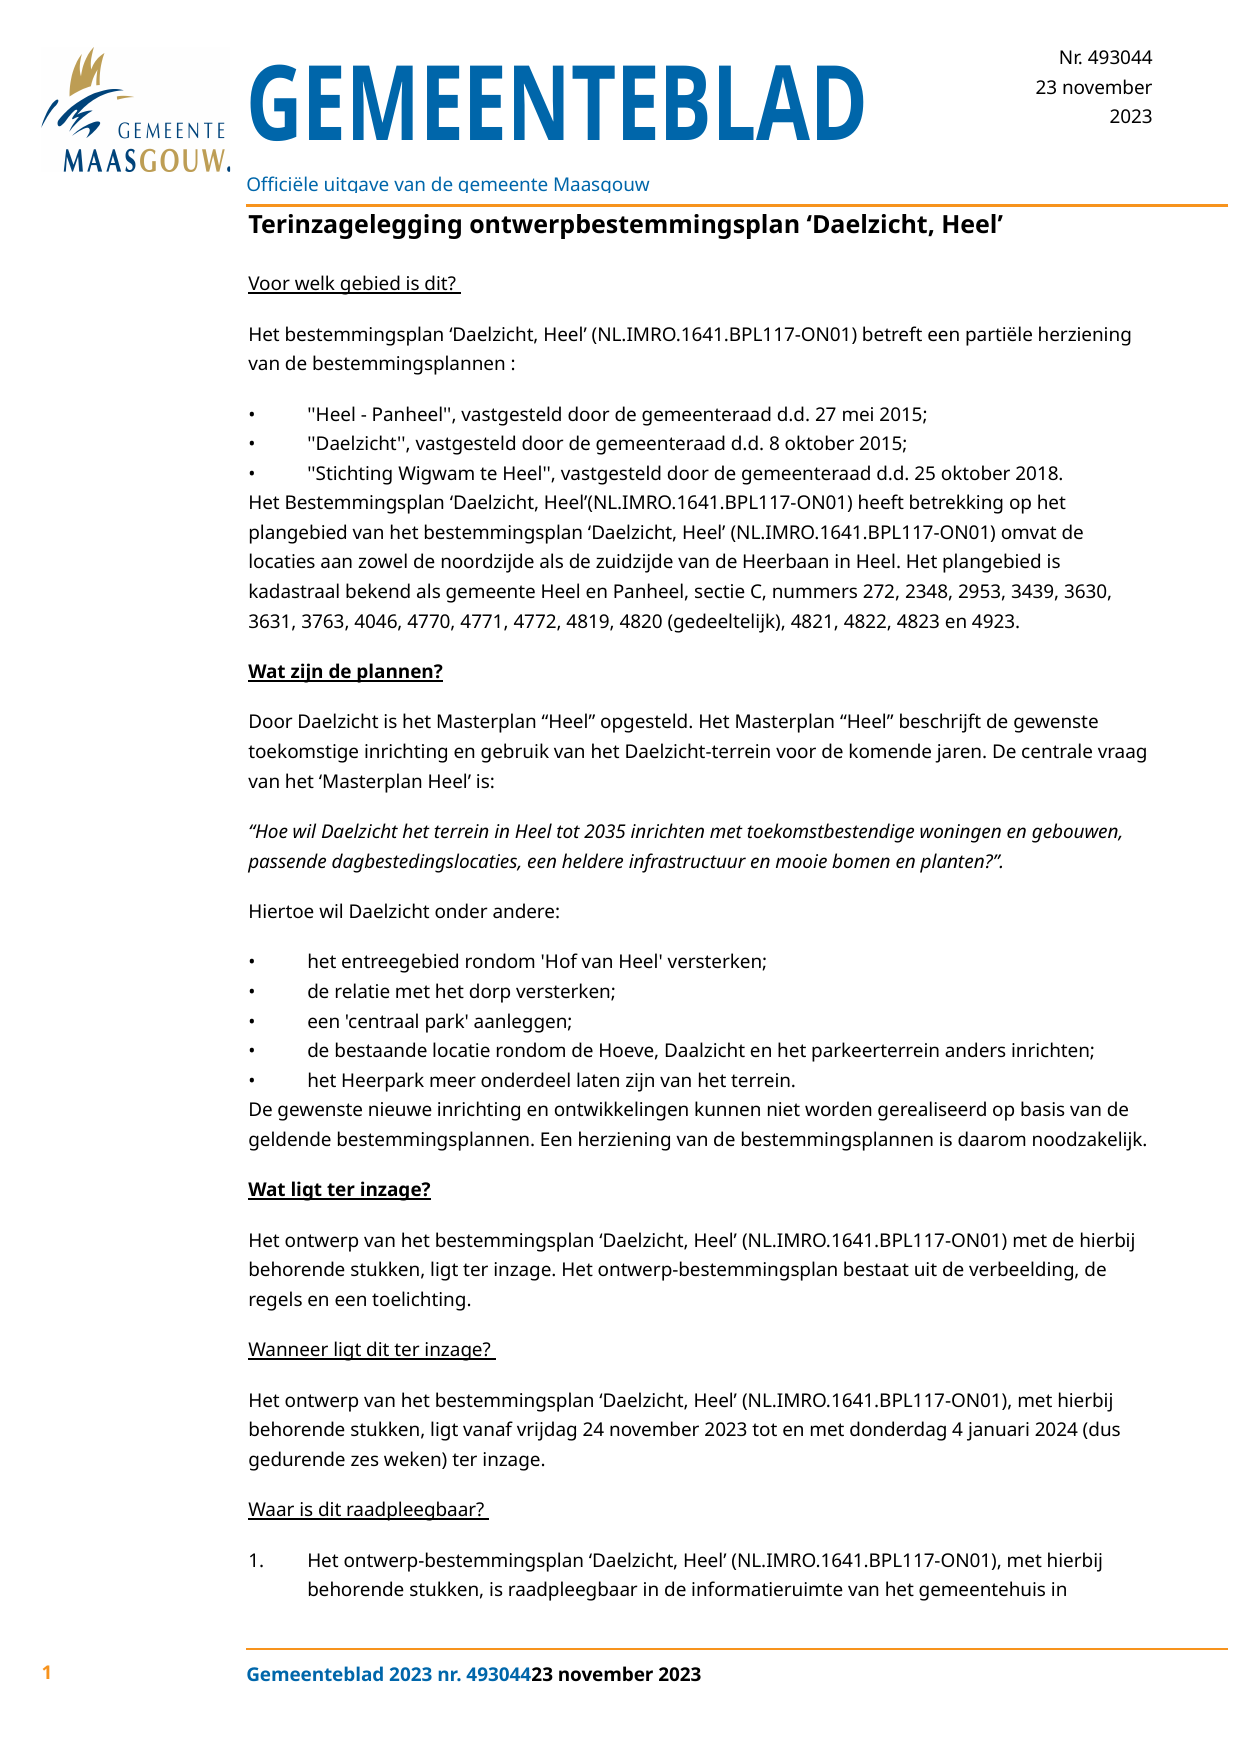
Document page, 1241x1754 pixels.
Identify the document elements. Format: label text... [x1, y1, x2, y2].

text Wat ligt ter inzage? [248, 1177, 1152, 1202]
text “Hoe wil Daelzicht het terrein in Heel tot 2035 inrichten met toekomstbestendige woningen en gebouwen, passende dagbestedingslocaties, een heldere infrastructuur en mooie bomen en planten?”. [248, 818, 1152, 873]
list ''Heel - Panheel'', vastgesteld door de gemeenteraad d.d. 27 mei 2015; [248, 401, 1152, 426]
text Terinzagelegging ontwerpbestemmingsplan ‘Daelzicht, Heel’ [248, 207, 1152, 241]
text Het ontwerp van het bestemmingsplan ‘Daelzicht, Heel’ (NL.IMRO.1641.BPL117-ON01) met de hierbij behorende stukken, ligt ter inzage. Het ontwerp-bestemmingsplan bestaat uit de verbeelding, de regels en een toelichting. [248, 1227, 1152, 1312]
text Door Daelzicht is het Masterplan “Heel” opgesteld. Het Masterplan “Heel” beschrijft de gewenste toekomstige inrichting en gebruik van het Daelzicht-terrein voor de komende jaren. De centrale vraag van het ‘Masterplan Heel’ is: [248, 709, 1152, 793]
list Het ontwerp-bestemmingsplan ‘Daelzicht, Heel’ (NL.IMRO.1641.BPL117-ON01), met hierbij behorende stukken, is raadpleegbaar in de informatieruimte van het gemeentehuis in [248, 1547, 1152, 1602]
picture [41, 47, 231, 172]
list ''Stichting Wigwam te Heel'', vastgesteld door de gemeenteraad d.d. 25 oktober 2018. [248, 460, 1152, 486]
text Waar is dit raadpleegbaar? [248, 1497, 1152, 1522]
list een 'centraal park' aanleggen; [248, 1008, 1152, 1033]
text De gewenste nieuwe inrichting en ontwikkelingen kunnen niet worden gerealiseerd op basis van de geldende bestemmingsplannen. Een herziening van de bestemmingsplannen is daarom noodzakelijk. [248, 1097, 1152, 1152]
list ''Daelzicht'', vastgesteld door de gemeenteraad d.d. 8 oktober 2015; [248, 430, 1152, 456]
list het Heerpark meer onderdeel laten zijn van het terrein. [248, 1067, 1152, 1093]
text Het Bestemmingsplan ‘Daelzicht, Heel’(NL.IMRO.1641.BPL117-ON01) heeft betrekking op het plangebied van het bestemmingsplan ‘Daelzicht, Heel’ (NL.IMRO.1641.BPL117-ON01) omvat de locaties aan zowel de noordzijde als de zuidzijde van de Heerbaan in Heel. Het plangebied is kadastraal bekend als gemeente Heel en Panheel, sectie C, nummers 272, 2348, 2953, 3439, 3630, 3631, 3763, 4046, 4770, 4771, 4772, 4819, 4820 (gedeeltelijk), 4821, 4822, 4823 en 4923. [248, 489, 1152, 633]
text Het bestemmingsplan ‘Daelzicht, Heel’ (NL.IMRO.1641.BPL117-ON01) betreft een partiële herziening van de bestemmingsplannen : [248, 321, 1152, 376]
text Hiertoe wil Daelzicht onder andere: [248, 898, 1152, 924]
list het entreegebied rondom 'Hof van Heel' versterken; [248, 949, 1152, 974]
list de relatie met het dorp versterken; [248, 978, 1152, 1004]
list de bestaande locatie rondom de Hoeve, Daalzicht en het parkeerterrein anders inrichten; [248, 1037, 1152, 1063]
text Voor welk gebied is dit? [248, 270, 1152, 296]
text Wat zijn de plannen? [248, 658, 1152, 684]
text Het ontwerp van het bestemmingsplan ‘Daelzicht, Heel’ (NL.IMRO.1641.BPL117-ON01), met hierbij behorende stukken, ligt vanaf vrijdag 24 november 2023 tot en met donderdag 4 januari 2024 (dus gedurende zes weken) ter inzage. [248, 1387, 1152, 1472]
text Wanneer ligt dit ter inzage? [248, 1337, 1152, 1362]
